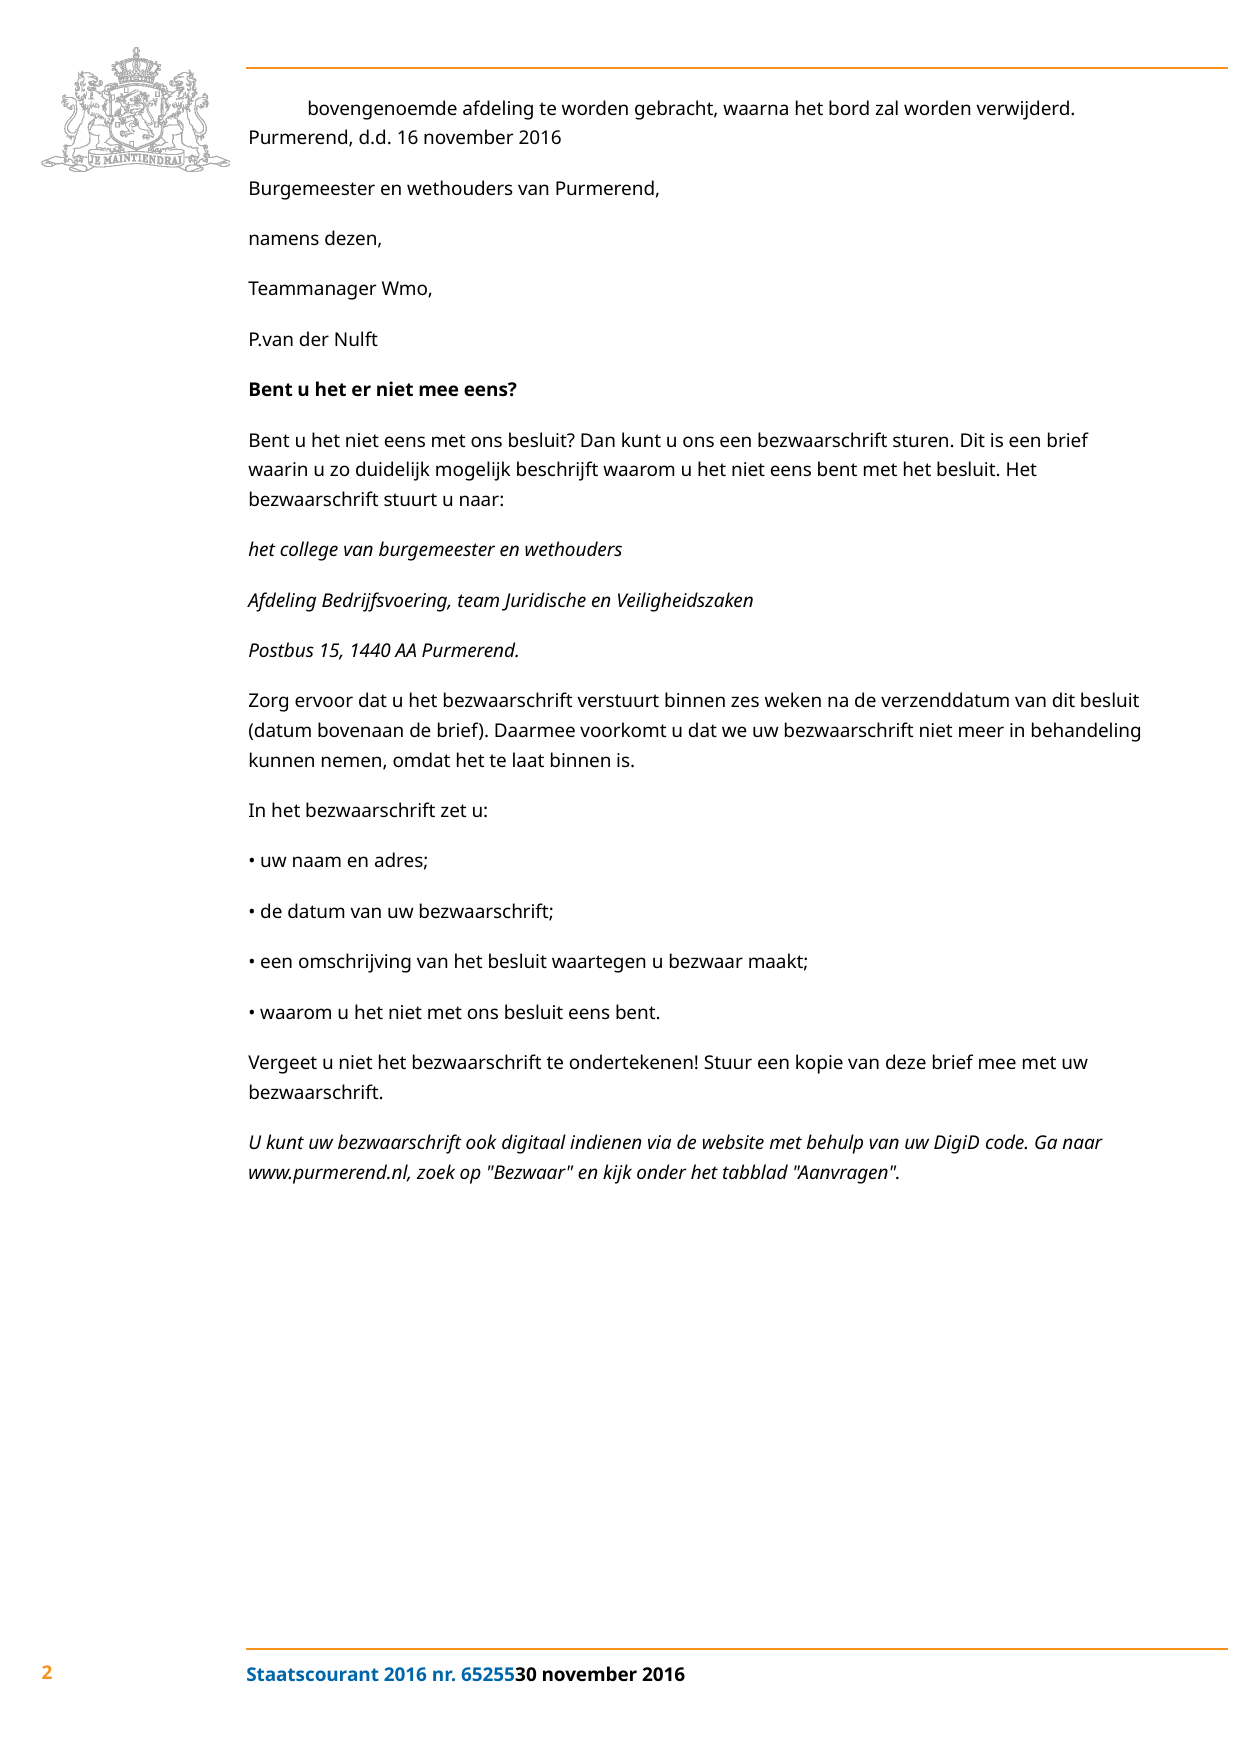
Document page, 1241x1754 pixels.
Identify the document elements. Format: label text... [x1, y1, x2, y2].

text Zorg ervoor dat u het bezwaarschrift verstuurt binnen zes weken na de verzenddatum van dit besluit (datum bovenaan de brief). Daarmee voorkomt u dat we uw bezwaarschrift niet meer in behandeling kunnen nemen, omdat het te laat binnen is. [248, 688, 1152, 773]
text het college van burgemeester en wethouders [248, 536, 1152, 562]
text Afdeling Bedrijfsvoering, team Juridische en Veiligheidszaken [248, 587, 1152, 613]
text Teammanager Wmo, [248, 276, 1152, 301]
text Postbus 15, 1440 AA Purmerend. [248, 637, 1152, 663]
text Bent u het niet eens met ons besluit? Dan kunt u ons een bezwaarschrift sturen. Dit is een brief waarin u zo duidelijk mogelijk beschrijft waarom u het niet eens bent met het besluit. Het bezwaarschrift stuurt u naar: [248, 427, 1152, 512]
text • de datum van uw bezwaarschrift; [248, 898, 1152, 924]
text Bent u het er niet mee eens? [248, 376, 1152, 402]
list bovengenoemde afdeling te worden gebracht, waarna het bord zal worden verwijderd. [248, 95, 1152, 121]
text Burgemeester en wethouders van Purmerend, [248, 175, 1152, 201]
text • uw naam en adres; [248, 848, 1152, 873]
text U kunt uw bezwaarschrift ook digitaal indienen via de website met behulp van uw DigiD code. Ga naar www.purmerend.nl, zoek op "Bezwaar" en kijk onder het tabblad "Aanvragen". [248, 1129, 1152, 1185]
text Purmerend, d.d. 16 november 2016 [248, 124, 1152, 150]
text P.van der Nulft [248, 326, 1152, 352]
text • waarom u het niet met ons besluit eens bent. [248, 999, 1152, 1025]
text In het bezwaarschrift zet u: [248, 797, 1152, 823]
text namens dezen, [248, 225, 1152, 251]
text • een omschrijving van het besluit waartegen u bezwaar maakt; [248, 948, 1152, 974]
picture [41, 47, 231, 172]
text Vergeet u niet het bezwaarschrift te ondertekenen! Stuur een kopie van deze brief mee met uw bezwaarschrift. [248, 1049, 1152, 1105]
